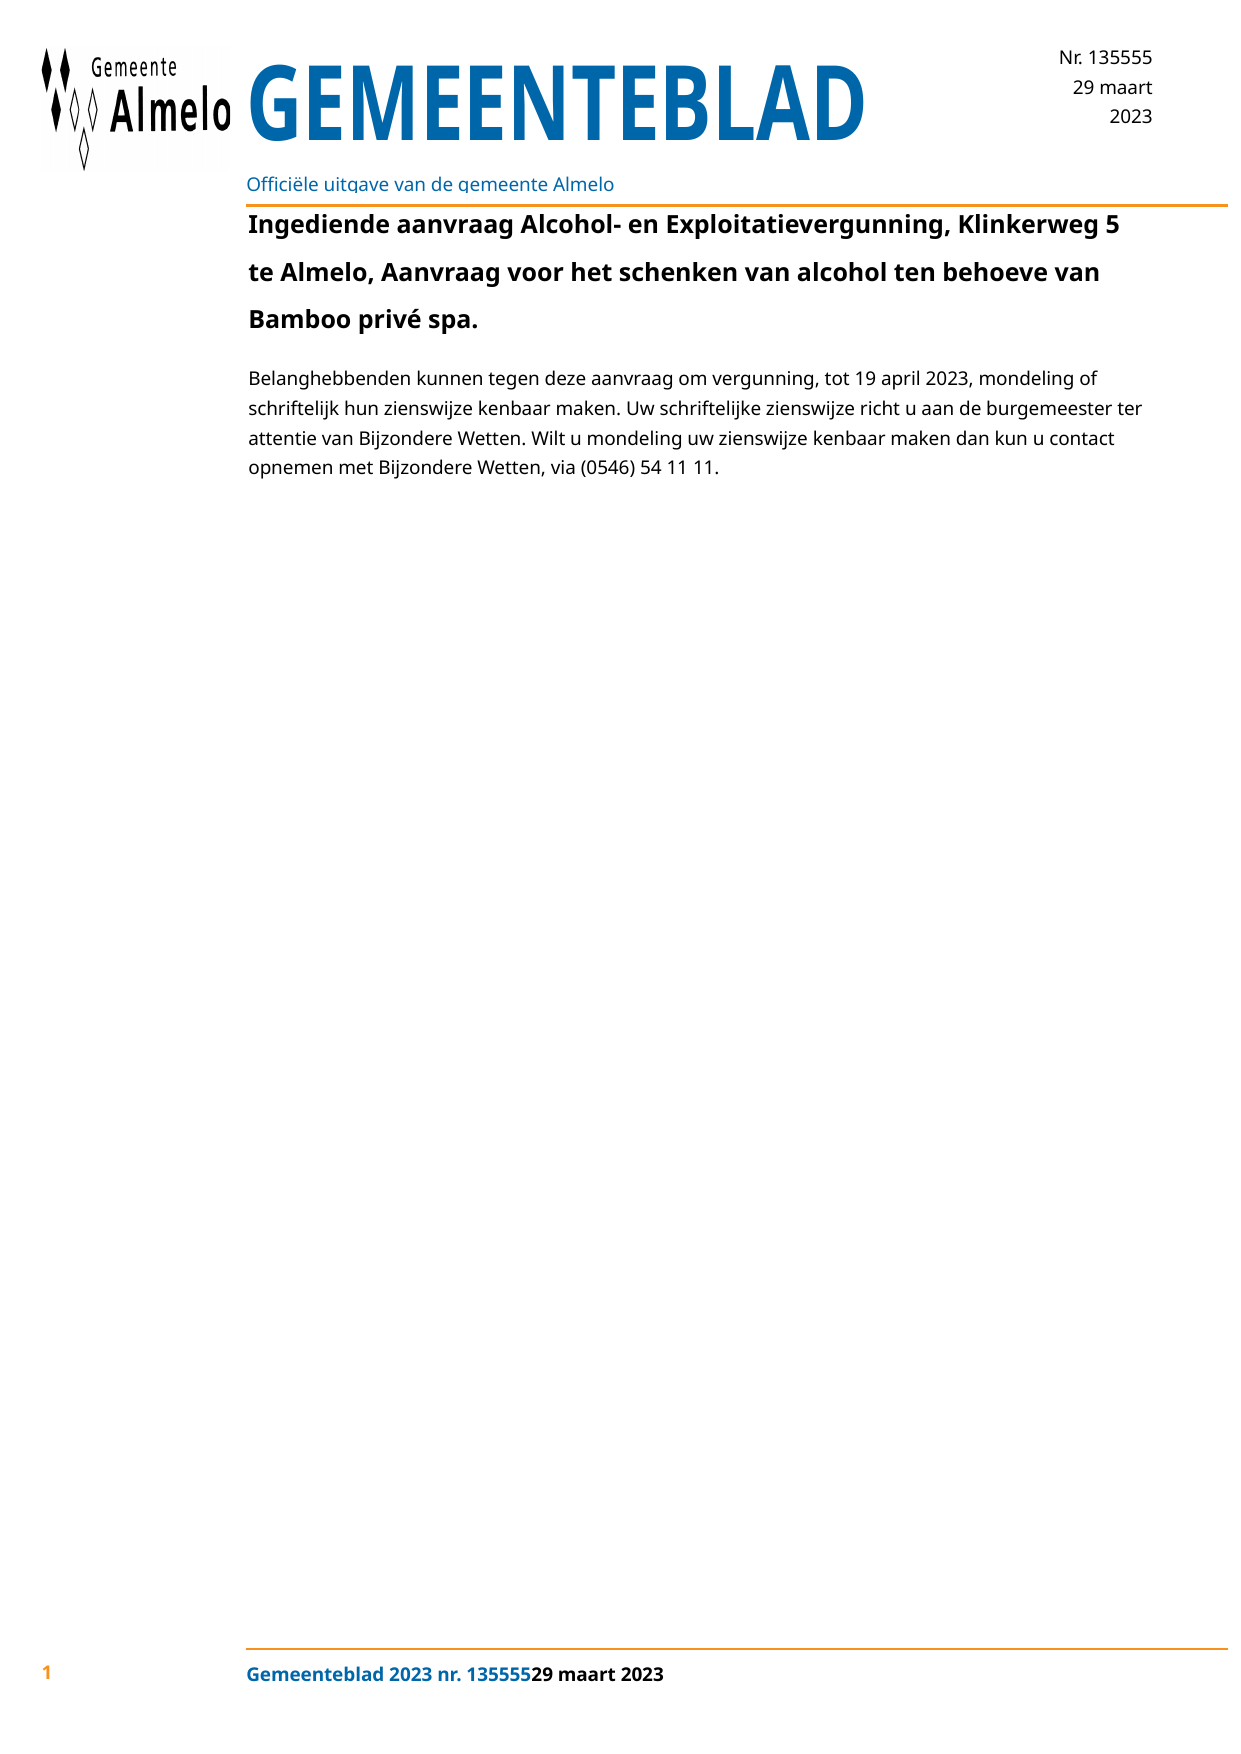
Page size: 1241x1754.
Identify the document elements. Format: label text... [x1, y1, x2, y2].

text Belanghebbenden kunnen tegen deze aanvraag om vergunning, tot 19 april 2023, mondeling of schriftelijk hun zienswijze kenbaar maken. Uw schriftelijke zienswijze richt u aan de burgemeester ter attentie van Bijzondere Wetten. Wilt u mondeling uw zienswijze kenbaar maken dan kun u contact opnemen met Bijzondere Wetten, via (0546) 54 11 11. [248, 366, 1152, 480]
text Ingediende aanvraag Alcohol- en Exploitatievergunning, Klinkerweg 5 te Almelo, Aanvraag voor het schenken van alcohol ten behoeve van Bamboo privé spa. [248, 207, 1152, 336]
picture [41, 47, 231, 172]
